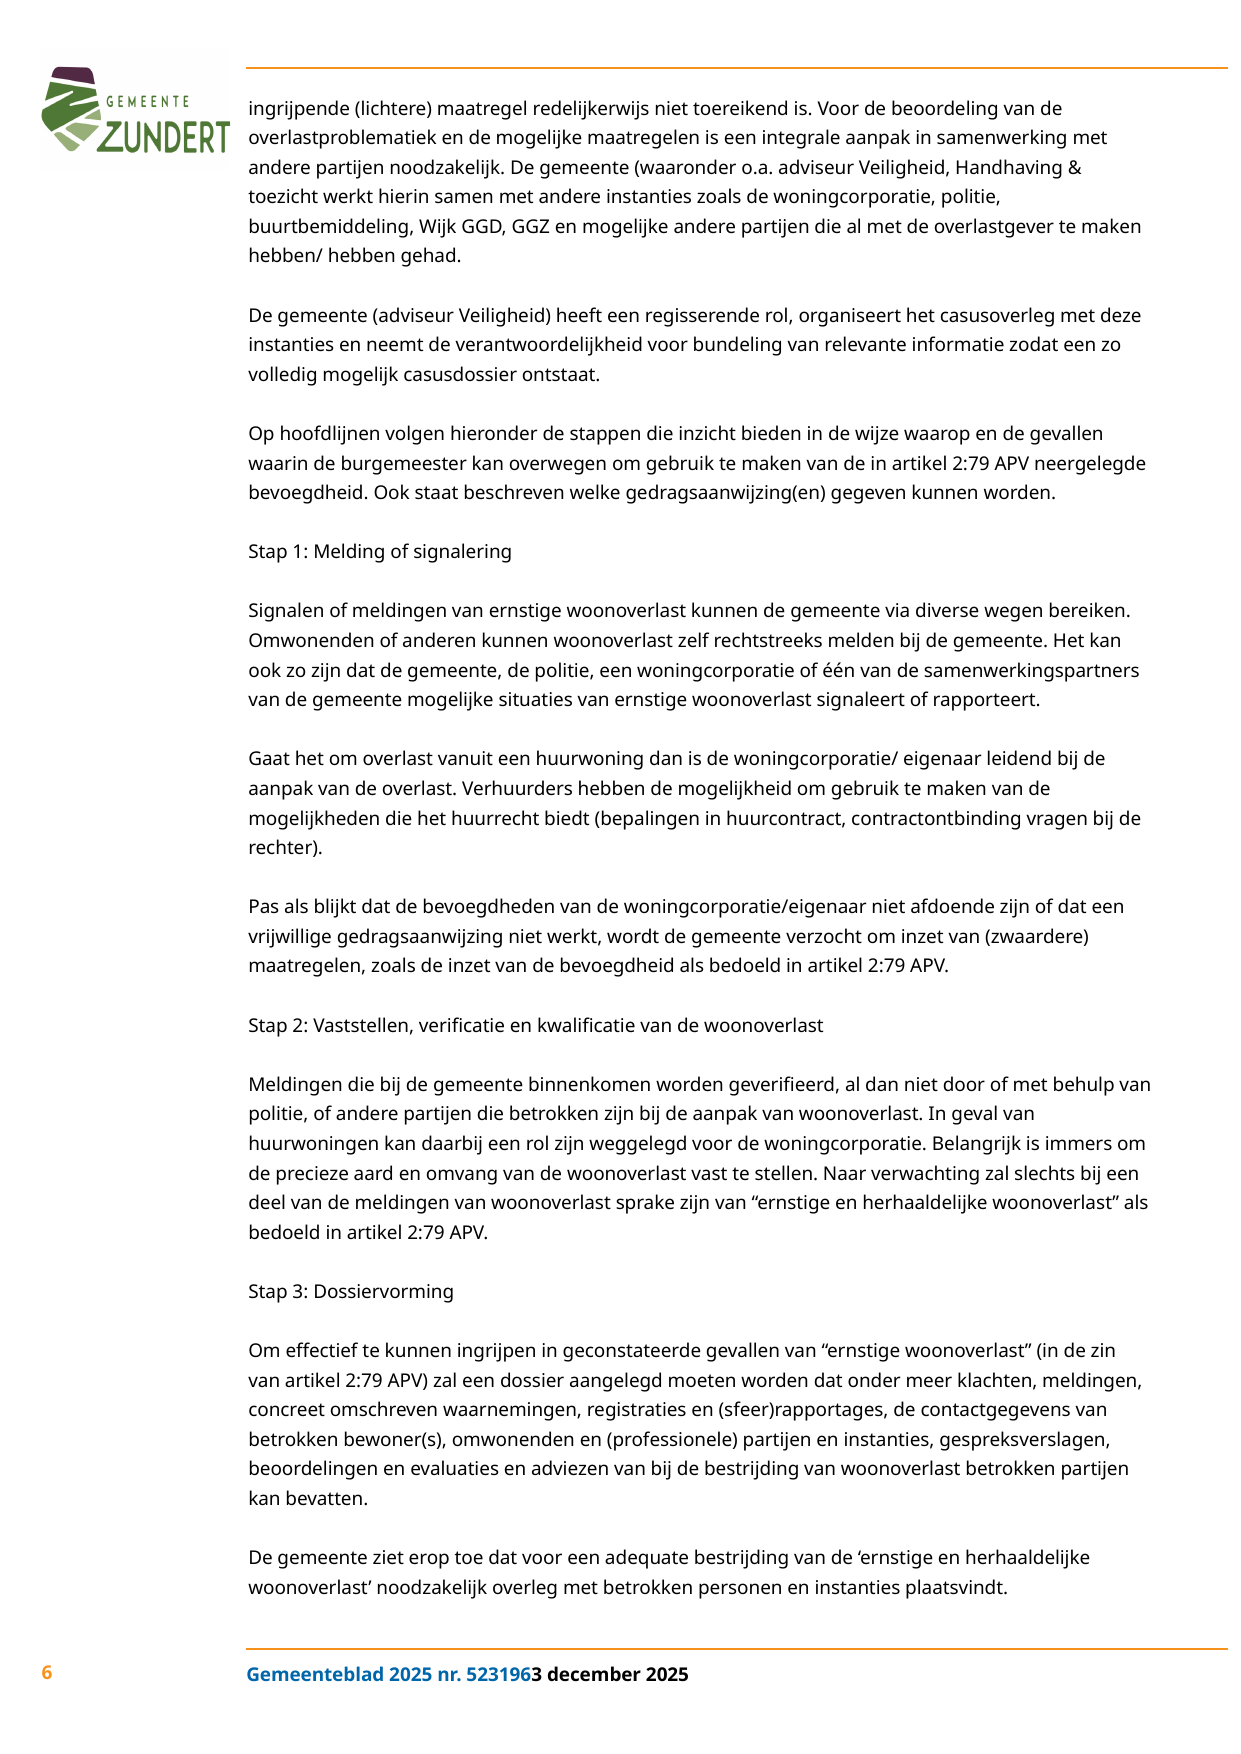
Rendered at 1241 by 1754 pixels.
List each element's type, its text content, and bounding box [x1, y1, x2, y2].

text ingrijpende (lichtere) maatregel redelijkerwijs niet toereikend is. Voor de beoordeling van de overlastproblematiek en de mogelijke maatregelen is een integrale aanpak in samenwerking met andere partijen noodzakelijk. De gemeente (waaronder o.a. adviseur Veiligheid, Handhaving & toezicht werkt hierin samen met andere instanties zoals de woningcorporatie, politie, buurtbemiddeling, Wijk GGD, GGZ en mogelijke andere partijen die al met de overlastgever te maken hebben/ hebben gehad. [248, 95, 1152, 268]
text Op hoofdlijnen volgen hieronder de stappen die inzicht bieden in de wijze waarop en de gevallen waarin de burgemeester kan overwegen om gebruik te maken van de in artikel 2:79 APV neergelegde bevoegdheid. Ook staat beschreven welke gedragsaanwijzing(en) gegeven kunnen worden. [248, 420, 1152, 505]
text Signalen of meldingen van ernstige woonoverlast kunnen de gemeente via diverse wegen bereiken. Omwonenden of anderen kunnen woonoverlast zelf rechtstreeks melden bij de gemeente. Het kan ook zo zijn dat de gemeente, de politie, een woningcorporatie of één van de samenwerkingspartners van de gemeente mogelijke situaties van ernstige woonoverlast signaleert of rapporteert. [248, 598, 1152, 712]
text Gaat het om overlast vanuit een huurwoning dan is de woningcorporatie/ eigenaar leidend bij de aanpak van de overlast. Verhuurders hebben de mogelijkheid om gebruik te maken van de mogelijkheden die het huurrecht biedt (bepalingen in huurcontract, contractontbinding vragen bij de rechter). [248, 746, 1152, 860]
text De gemeente (adviseur Veiligheid) heeft een regisserende rol, organiseert het casusoverleg met deze instanties en neemt de verantwoordelijkheid voor bundeling van relevante informatie zodat een zo volledig mogelijk casusdossier ontstaat. [248, 302, 1152, 387]
text Pas als blijkt dat de bevoegdheden van de woningcorporatie/eigenaar niet afdoende zijn of dat een vrijwillige gedragsaanwijzing niet werkt, wordt de gemeente verzocht om inzet van (zwaardere) maatregelen, zoals de inzet van de bevoegdheid als bedoeld in artikel 2:79 APV. [248, 893, 1152, 978]
text Stap 3: Dossiervorming [248, 1278, 1152, 1304]
text Stap 2: Vaststellen, verificatie en kwalificatie van de woonoverlast [248, 1012, 1152, 1038]
text De gemeente ziet erop toe dat voor een adequate bestrijding van de ‘ernstige en herhaaldelijke woonoverlast’ noodzakelijk overleg met betrokken personen en instanties plaatsvindt. [248, 1544, 1152, 1600]
text Om effectief te kunnen ingrijpen in geconstateerde gevallen van “ernstige woonoverlast” (in de zin van artikel 2:79 APV) zal een dossier aangelegd moeten worden dat onder meer klachten, meldingen, concreet omschreven waarnemingen, registraties en (sfeer)rapportages, de contactgegevens van betrokken bewoner(s), omwonenden en (professionele) partijen en instanties, gespreksverslagen, beoordelingen en evaluaties en adviezen van bij de bestrijding van woonoverlast betrokken partijen kan bevatten. [248, 1337, 1152, 1511]
text Meldingen die bij de gemeente binnenkomen worden geverifieerd, al dan niet door of met behulp van politie, of andere partijen die betrokken zijn bij de aanpak van woonoverlast. In geval van huurwoningen kan daarbij een rol zijn weggelegd voor de woningcorporatie. Belangrijk is immers om de precieze aard en omvang van de woonoverlast vast te stellen. Naar verwachting zal slechts bij een deel van de meldingen van woonoverlast sprake zijn van “ernstige en herhaaldelijke woonoverlast” als bedoeld in artikel 2:79 APV. [248, 1071, 1152, 1245]
picture [41, 47, 231, 172]
text Stap 1: Melding of signalering [248, 538, 1152, 564]
